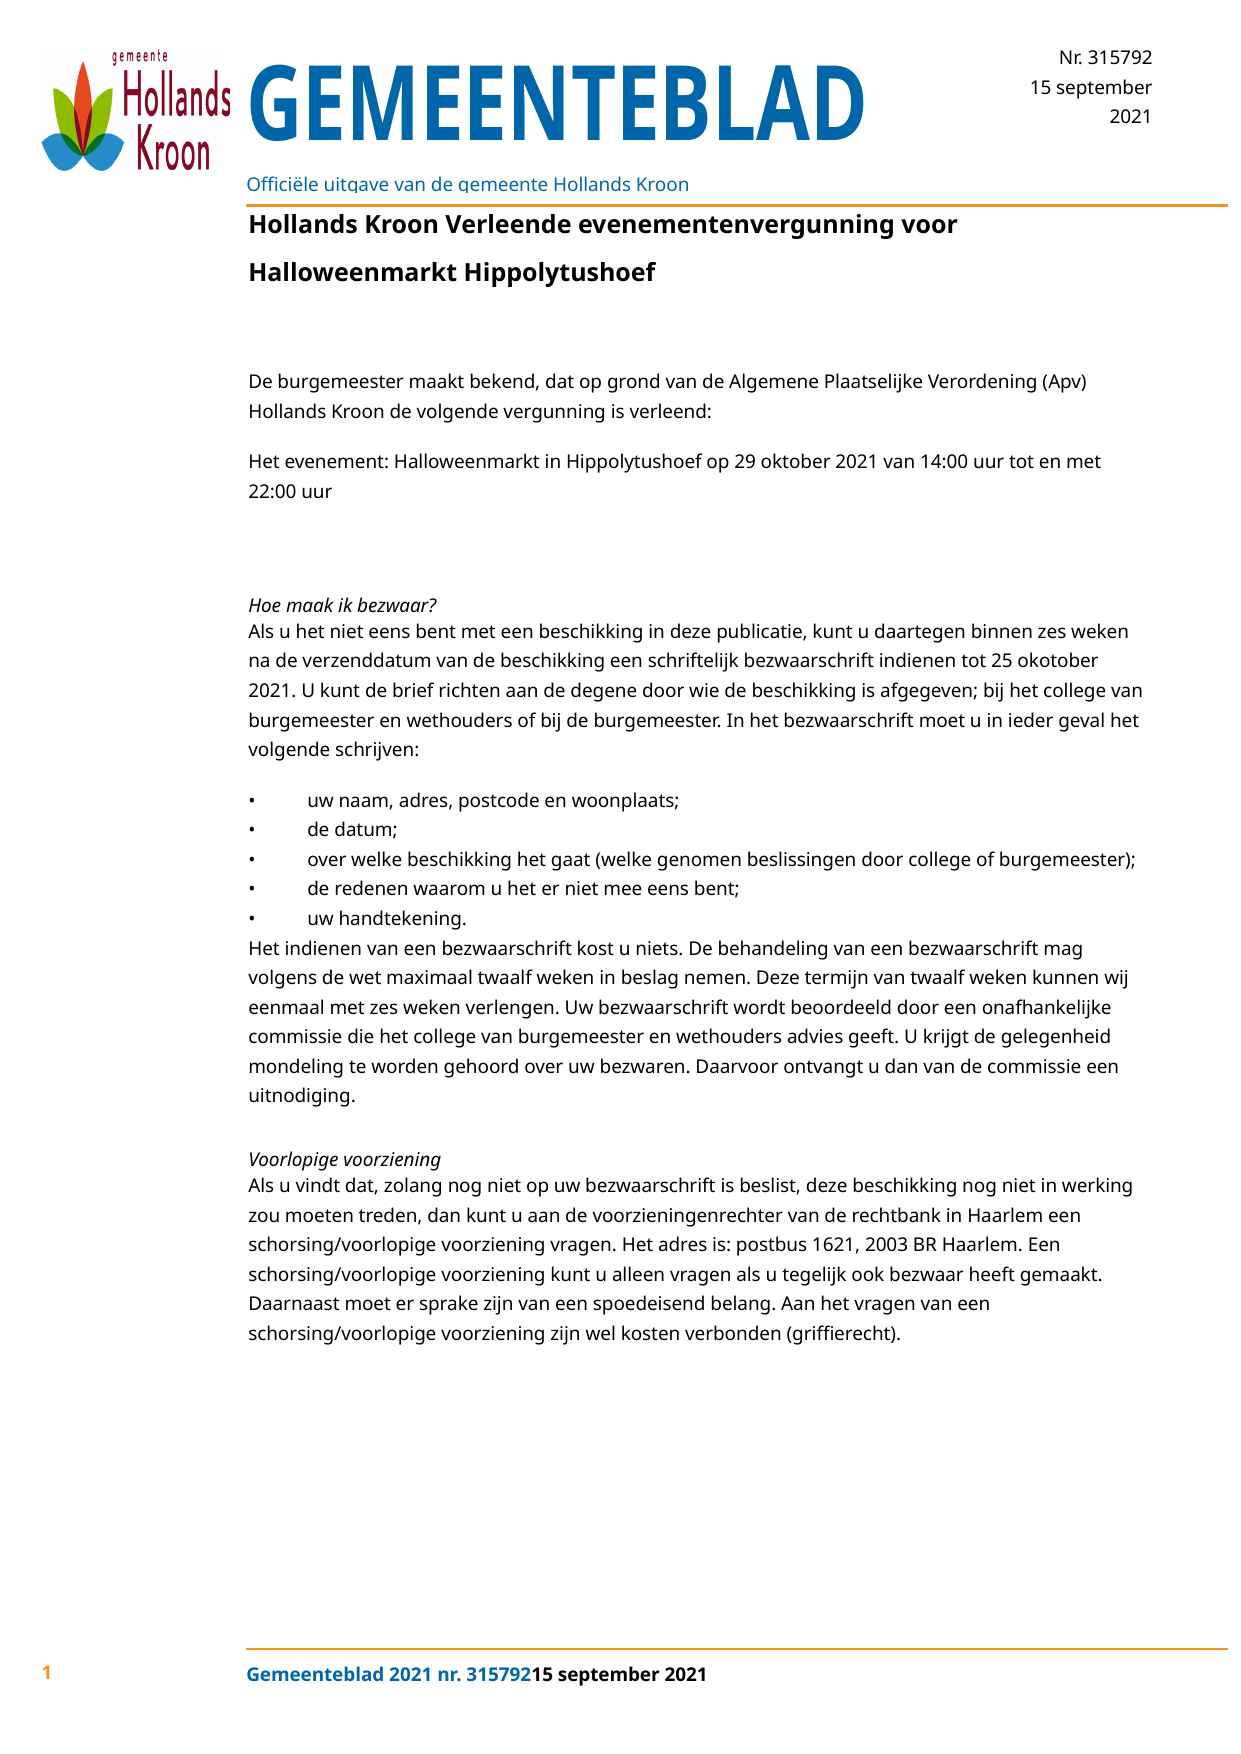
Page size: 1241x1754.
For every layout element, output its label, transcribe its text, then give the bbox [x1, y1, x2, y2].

picture [41, 47, 231, 172]
list uw naam, adres, postcode en woonplaats; [248, 787, 1152, 812]
list de redenen waarom u het er niet mee eens bent; [248, 876, 1152, 901]
text Als u vindt dat, zolang nog niet op uw bezwaarschrift is beslist, deze beschikking nog niet in werking zou moeten treden, dan kunt u aan de voorzieningenrechter van de rechtbank in Haarlem een schorsing/voorlopige voorziening vragen. Het adres is: postbus 1621, 2003 BR Haarlem. Een schorsing/voorlopige voorziening kunt u alleen vragen als u tegelijk ook bezwaar heeft gemaakt. Daarnaast moet er sprake zijn van een spoedeisend belang. Aan het vragen van een schorsing/voorlopige voorziening zijn wel kosten verbonden (griffierecht). [248, 1172, 1152, 1346]
text Als u het niet eens bent met een beschikking in deze publicatie, kunt u daartegen binnen zes weken na de verzenddatum van de beschikking een schriftelijk bezwaarschrift indienen tot 25 okotober 2021. U kunt de brief richten aan de degene door wie de beschikking is afgegeven; bij het college van burgemeester en wethouders of bij de burgemeester. In het bezwaarschrift moet u in ieder geval het volgende schrijven: [248, 618, 1152, 762]
text Voorlopige voorziening [248, 1147, 1152, 1172]
text Hollands Kroon Verleende evenementenvergunning voor Halloweenmarkt Hippolytushoef [248, 207, 1152, 288]
text De burgemeester maakt bekend, dat op grond van de Algemene Plaatselijke Verordening (Apv) Hollands Kroon de volgende vergunning is verleend: [248, 368, 1152, 424]
list over welke beschikking het gaat (welke genomen beslissingen door college of burgemeester); [248, 846, 1152, 872]
text Het evenement: Halloweenmarkt in Hippolytushoef op 29 oktober 2021 van 14:00 uur tot en met 22:00 uur [248, 448, 1152, 504]
text Hoe maak ik bezwaar? [248, 592, 1152, 618]
list de datum; [248, 816, 1152, 842]
list uw handtekening. [248, 905, 1152, 931]
text Het indienen van een bezwaarschrift kost u niets. De behandeling van een bezwaarschrift mag volgens de wet maximaal twaalf weken in beslag nemen. Deze termijn van twaalf weken kunnen wij eenmaal met zes weken verlengen. Uw bezwaarschrift wordt beoordeeld door een onafhankelijke commissie die het college van burgemeester en wethouders advies geeft. U krijgt de gelegenheid mondeling te worden gehoord over uw bezwaren. Daarvoor ontvangt u dan van de commissie een uitnodiging. [248, 935, 1152, 1108]
